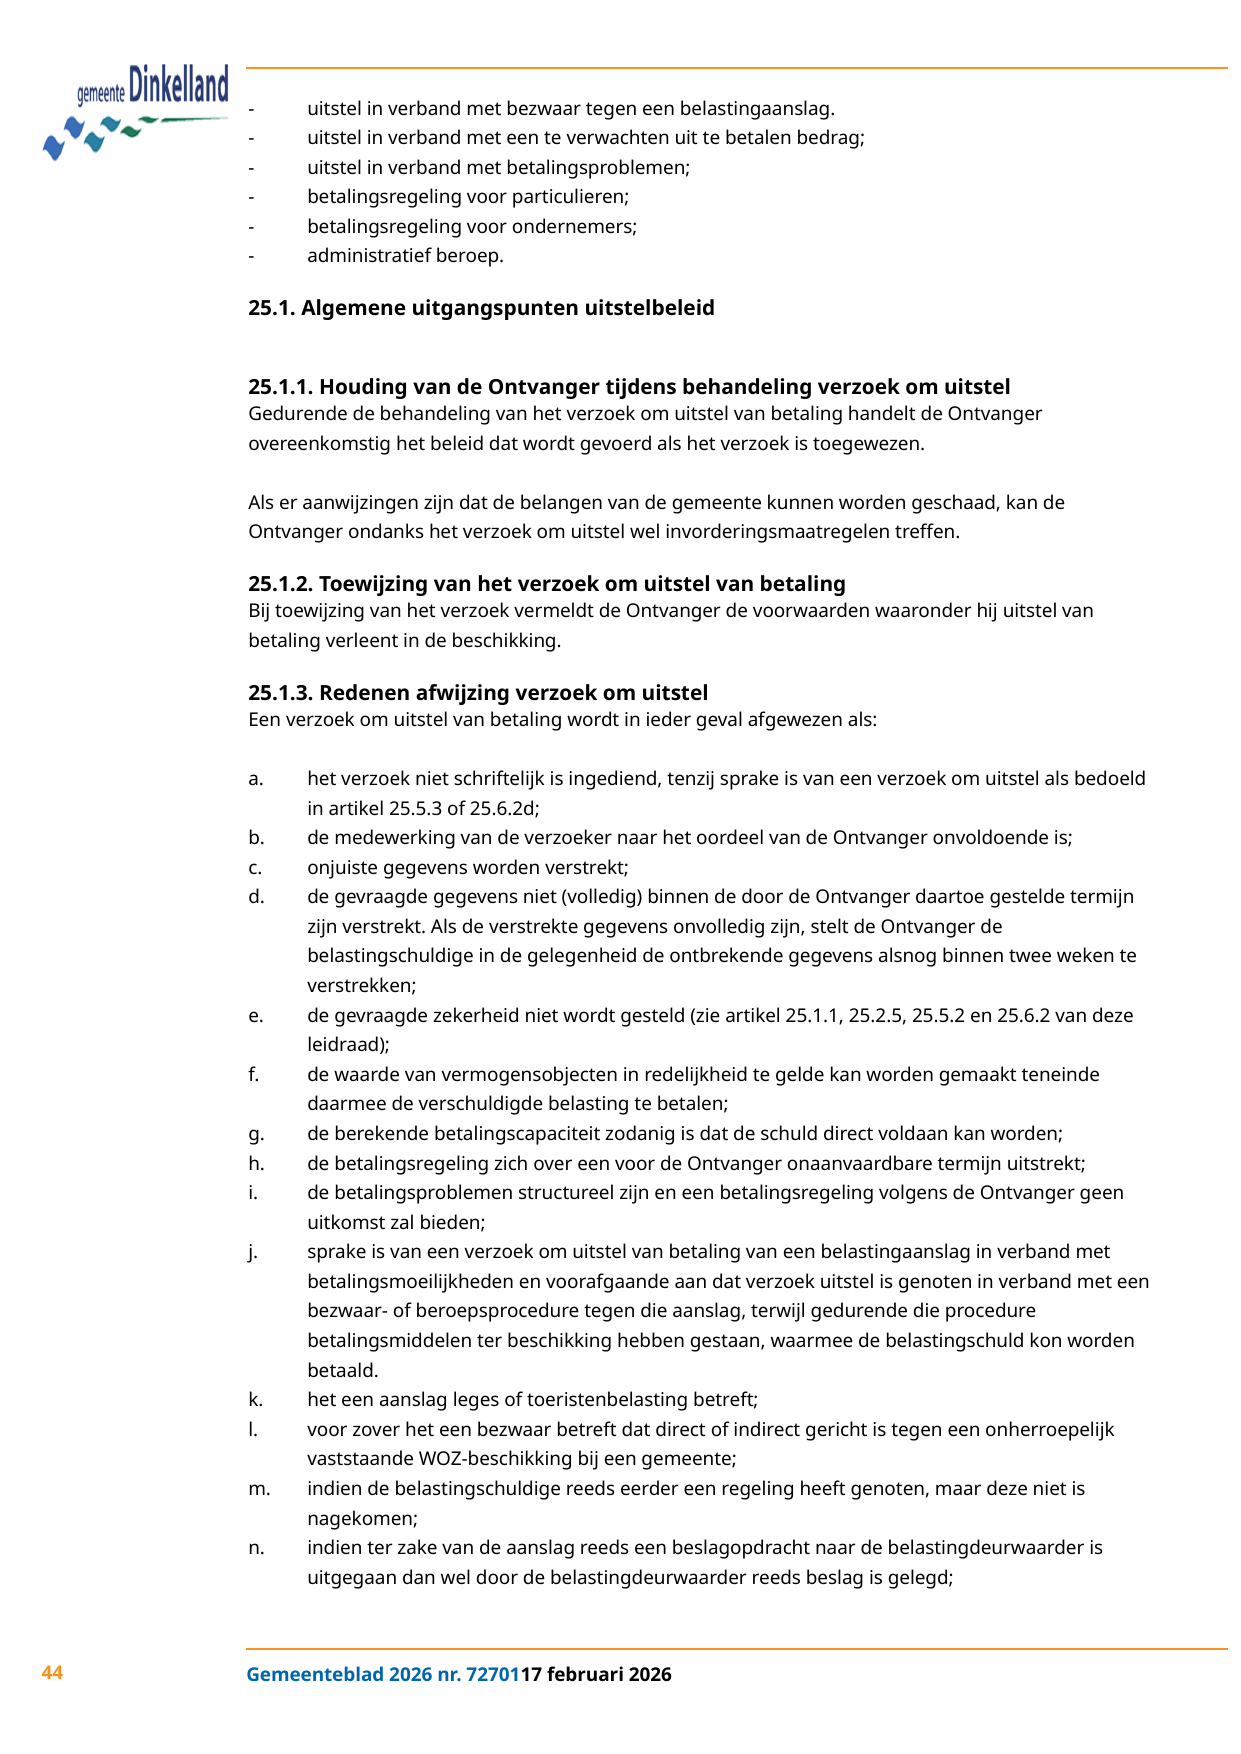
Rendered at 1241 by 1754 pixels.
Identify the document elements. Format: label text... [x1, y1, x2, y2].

list het een aanslag leges of toeristenbelasting betreft; [248, 1386, 1152, 1412]
text 25.1.3. Redenen afwijzing verzoek om uitstel [248, 678, 1152, 706]
text 25.1.1. Houding van de Ontvanger tijdens behandeling verzoek om uitstel [248, 372, 1152, 400]
list uitstel in verband met bezwaar tegen een belastingaanslag. [248, 95, 1152, 121]
list het verzoek niet schriftelijk is ingediend, tenzij sprake is van een verzoek om uitstel als bedoeld in artikel 25.5.3 of 25.6.2d; [248, 765, 1152, 821]
list betalingsregeling voor ondernemers; [248, 213, 1152, 239]
text Bij toewijzing van het verzoek vermeldt de Ontvanger de voorwaarden waaronder hij uitstel van betaling verleent in de beschikking. [248, 598, 1152, 653]
picture [41, 47, 231, 172]
list voor zover het een bezwaar betreft dat direct of indirect gericht is tegen een onherroepelijk vaststaande WOZ-beschikking bij een gemeente; [248, 1416, 1152, 1471]
text Gedurende de behandeling van het verzoek om uitstel van betaling handelt de Ontvanger overeenkomstig het beleid dat wordt gevoerd als het verzoek is toegewezen. [248, 400, 1152, 456]
list uitstel in verband met betalingsproblemen; [248, 154, 1152, 180]
list onjuiste gegevens worden verstrekt; [248, 854, 1152, 880]
list de betalingsregeling zich over een voor de Ontvanger onaanvaardbare termijn uitstrekt; [248, 1150, 1152, 1176]
list administratief beroep. [248, 243, 1152, 268]
list de medewerking van de verzoeker naar het oordeel van de Ontvanger onvoldoende is; [248, 824, 1152, 850]
list indien ter zake van de aanslag reeds een beslagopdracht naar de belastingdeurwaarder is uitgegaan dan wel door de belastingdeurwaarder reeds beslag is gelegd; [248, 1534, 1152, 1590]
list de gevraagde zekerheid niet wordt gesteld (zie artikel 25.1.1, 25.2.5, 25.5.2 en 25.6.2 van deze leidraad); [248, 1002, 1152, 1057]
text Als er aanwijzingen zijn dat de belangen van de gemeente kunnen worden geschaad, kan de Ontvanger ondanks het verzoek om uitstel wel invorderingsmaatregelen treffen. [248, 489, 1152, 544]
list uitstel in verband met een te verwachten uit te betalen bedrag; [248, 124, 1152, 150]
list de gevraagde gegevens niet (volledig) binnen de door de Ontvanger daartoe gestelde termijn zijn verstrekt. Als de verstrekte gegevens onvolledig zijn, stelt de Ontvanger de belastingschuldige in de gelegenheid de ontbrekende gegevens alsnog binnen twee weken te verstrekken; [248, 883, 1152, 998]
list de waarde van vermogensobjecten in redelijkheid te gelde kan worden gemaakt teneinde daarmee de verschuldigde belasting te betalen; [248, 1061, 1152, 1116]
list sprake is van een verzoek om uitstel van betaling van een belastingaanslag in verband met betalingsmoeilijkheden en voorafgaande aan dat verzoek uitstel is genoten in verband met een bezwaar- of beroepsprocedure tegen die aanslag, terwijl gedurende die procedure betalingsmiddelen ter beschikking hebben gestaan, waarmee de belastingschuld kon worden betaald. [248, 1238, 1152, 1383]
list betalingsregeling voor particulieren; [248, 183, 1152, 209]
list de berekende betalingscapaciteit zodanig is dat de schuld direct voldaan kan worden; [248, 1120, 1152, 1146]
list de betalingsproblemen structureel zijn en een betalingsregeling volgens de Ontvanger geen uitkomst zal bieden; [248, 1179, 1152, 1235]
text 25.1.2. Toewijzing van het verzoek om uitstel van betaling [248, 569, 1152, 598]
text 25.1. Algemene uitgangspunten uitstelbeleid [248, 293, 1152, 322]
text Een verzoek om uitstel van betaling wordt in ieder geval afgewezen als: [248, 706, 1152, 732]
list indien de belastingschuldige reeds eerder een regeling heeft genoten, maar deze niet is nagekomen; [248, 1475, 1152, 1531]
